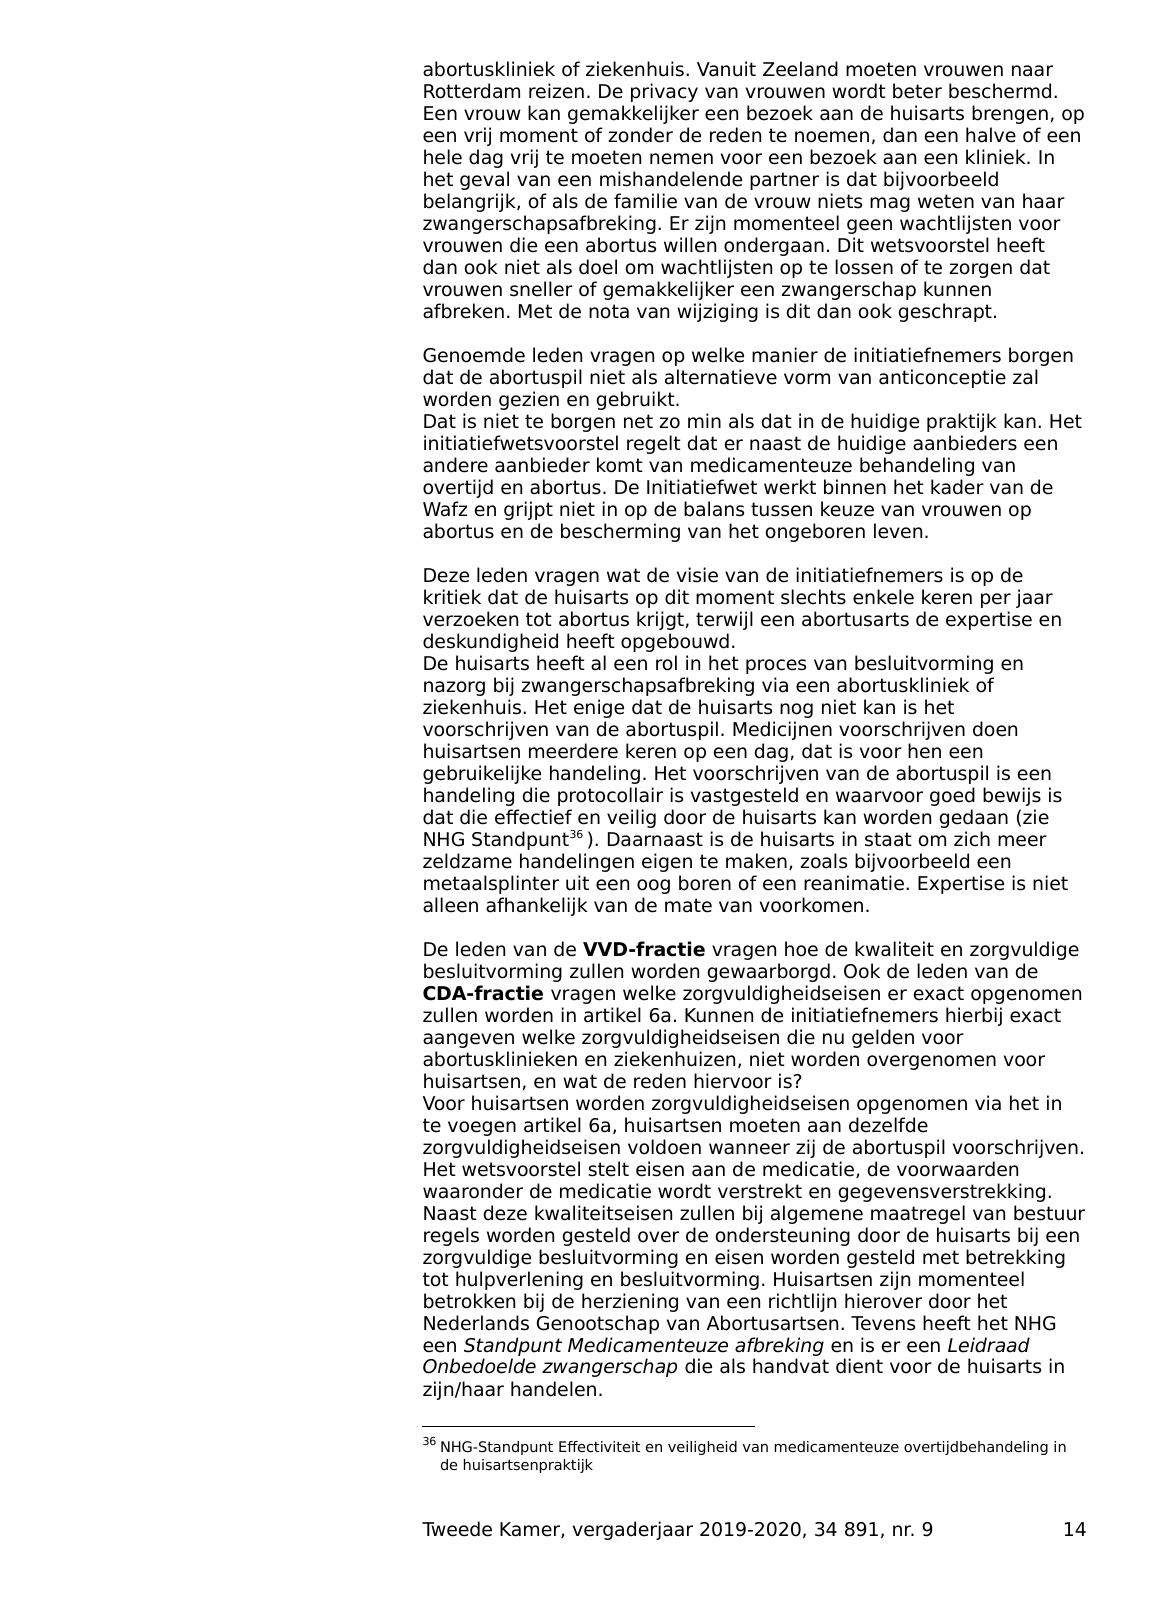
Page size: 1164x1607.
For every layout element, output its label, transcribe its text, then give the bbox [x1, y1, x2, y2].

text De leden van de VVD-fractie vragen hoe de kwaliteit en zorgvuldige besluitvorming zullen worden gewaarborgd. Ook de leden van de CDA-fractie vragen welke zorgvuldigheidseisen er exact opgenomen zullen worden in artikel 6a. Kunnen de initiatiefnemers hierbij exact aangeven welke zorgvuldigheidseisen die nu gelden voor abortusklinieken en ziekenhuizen, niet worden overgenomen voor huisartsen, en wat de reden hiervoor is? [422, 939, 1087, 1093]
text NHG-Standpunt Effectiviteit en veiligheid van medicamenteuze overtijdbehandeling in de huisartsenpraktijk [422, 1435, 1087, 1474]
text De huisarts heeft al een rol in het proces van besluitvorming en nazorg bij zwangerschapsafbreking via een abortuskliniek of ziekenhuis. Het enige dat de huisarts nog niet kan is het voorschrijven van de abortuspil. Medicijnen voorschrijven doen huisartsen meerdere keren op een dag, dat is voor hen een gebruikelijke handeling. Het voorschrijven van de abortuspil is een handeling die protocollair is vastgesteld en waarvoor goed bewijs is dat die effectief en veilig door de huisarts kan worden gedaan (zie NHG Standpunt). Daarnaast is de huisarts in staat om zich meer zeldzame handelingen eigen te maken, zoals bijvoorbeeld een metaalsplinter uit een oog boren of een reanimatie. Expertise is niet alleen afhankelijk van de mate van voorkomen. [422, 653, 1087, 917]
text abortuskliniek of ziekenhuis. Vanuit Zeeland moeten vrouwen naar Rotterdam reizen. De privacy van vrouwen wordt beter beschermd. Een vrouw kan gemakkelijker een bezoek aan de huisarts brengen, op een vrij moment of zonder de reden te noemen, dan een halve of een hele dag vrij te moeten nemen voor een bezoek aan een kliniek. In het geval van een mishandelende partner is dat bijvoorbeeld belangrijk, of als de familie van de vrouw niets mag weten van haar zwangerschapsafbreking. Er zijn momenteel geen wachtlijsten voor vrouwen die een abortus willen ondergaan. Dit wetsvoorstel heeft dan ook niet als doel om wachtlijsten op te lossen of te zorgen dat vrouwen sneller of gemakkelijker een zwangerschap kunnen afbreken. Met de nota van wijziging is dit dan ook geschrapt. [422, 59, 1087, 323]
text Deze leden vragen wat de visie van de initiatiefnemers is op de kritiek dat de huisarts op dit moment slechts enkele keren per jaar verzoeken tot abortus krijgt, terwijl een abortusarts de expertise en deskundigheid heeft opgebouwd. [422, 565, 1087, 653]
text Genoemde leden vragen op welke manier de initiatiefnemers borgen dat de abortuspil niet als alternatieve vorm van anticonceptie zal worden gezien en gebruikt. [422, 345, 1087, 411]
text Voor huisartsen worden zorgvuldigheidseisen opgenomen via het in te voegen artikel 6a, huisartsen moeten aan dezelfde zorgvuldigheidseisen voldoen wanneer zij de abortuspil voorschrijven. Het wetsvoorstel stelt eisen aan de medicatie, de voorwaarden waaronder de medicatie wordt verstrekt en gegevensverstrekking. Naast deze kwaliteitseisen zullen bij algemene maatregel van bestuur regels worden gesteld over de ondersteuning door de huisarts bij een zorgvuldige besluitvorming en eisen worden gesteld met betrekking tot hulpverlening en besluitvorming. Huisartsen zijn momenteel betrokken bij de herziening van een richtlijn hierover door het Nederlands Genootschap van Abortusartsen. Tevens heeft het NHG een Standpunt Medicamenteuze afbreking en is er een Leidraad Onbedoelde zwangerschap die als handvat dient voor de huisarts in zijn/haar handelen. [422, 1093, 1087, 1400]
text Dat is niet te borgen net zo min als dat in de huidige praktijk kan. Het initiatiefwetsvoorstel regelt dat er naast de huidige aanbieders een andere aanbieder komt van medicamenteuze behandeling van overtijd en abortus. De Initiatiefwet werkt binnen het kader van de Wafz en grijpt niet in op de balans tussen keuze van vrouwen op abortus en de bescherming van het ongeboren leven. [422, 411, 1087, 543]
